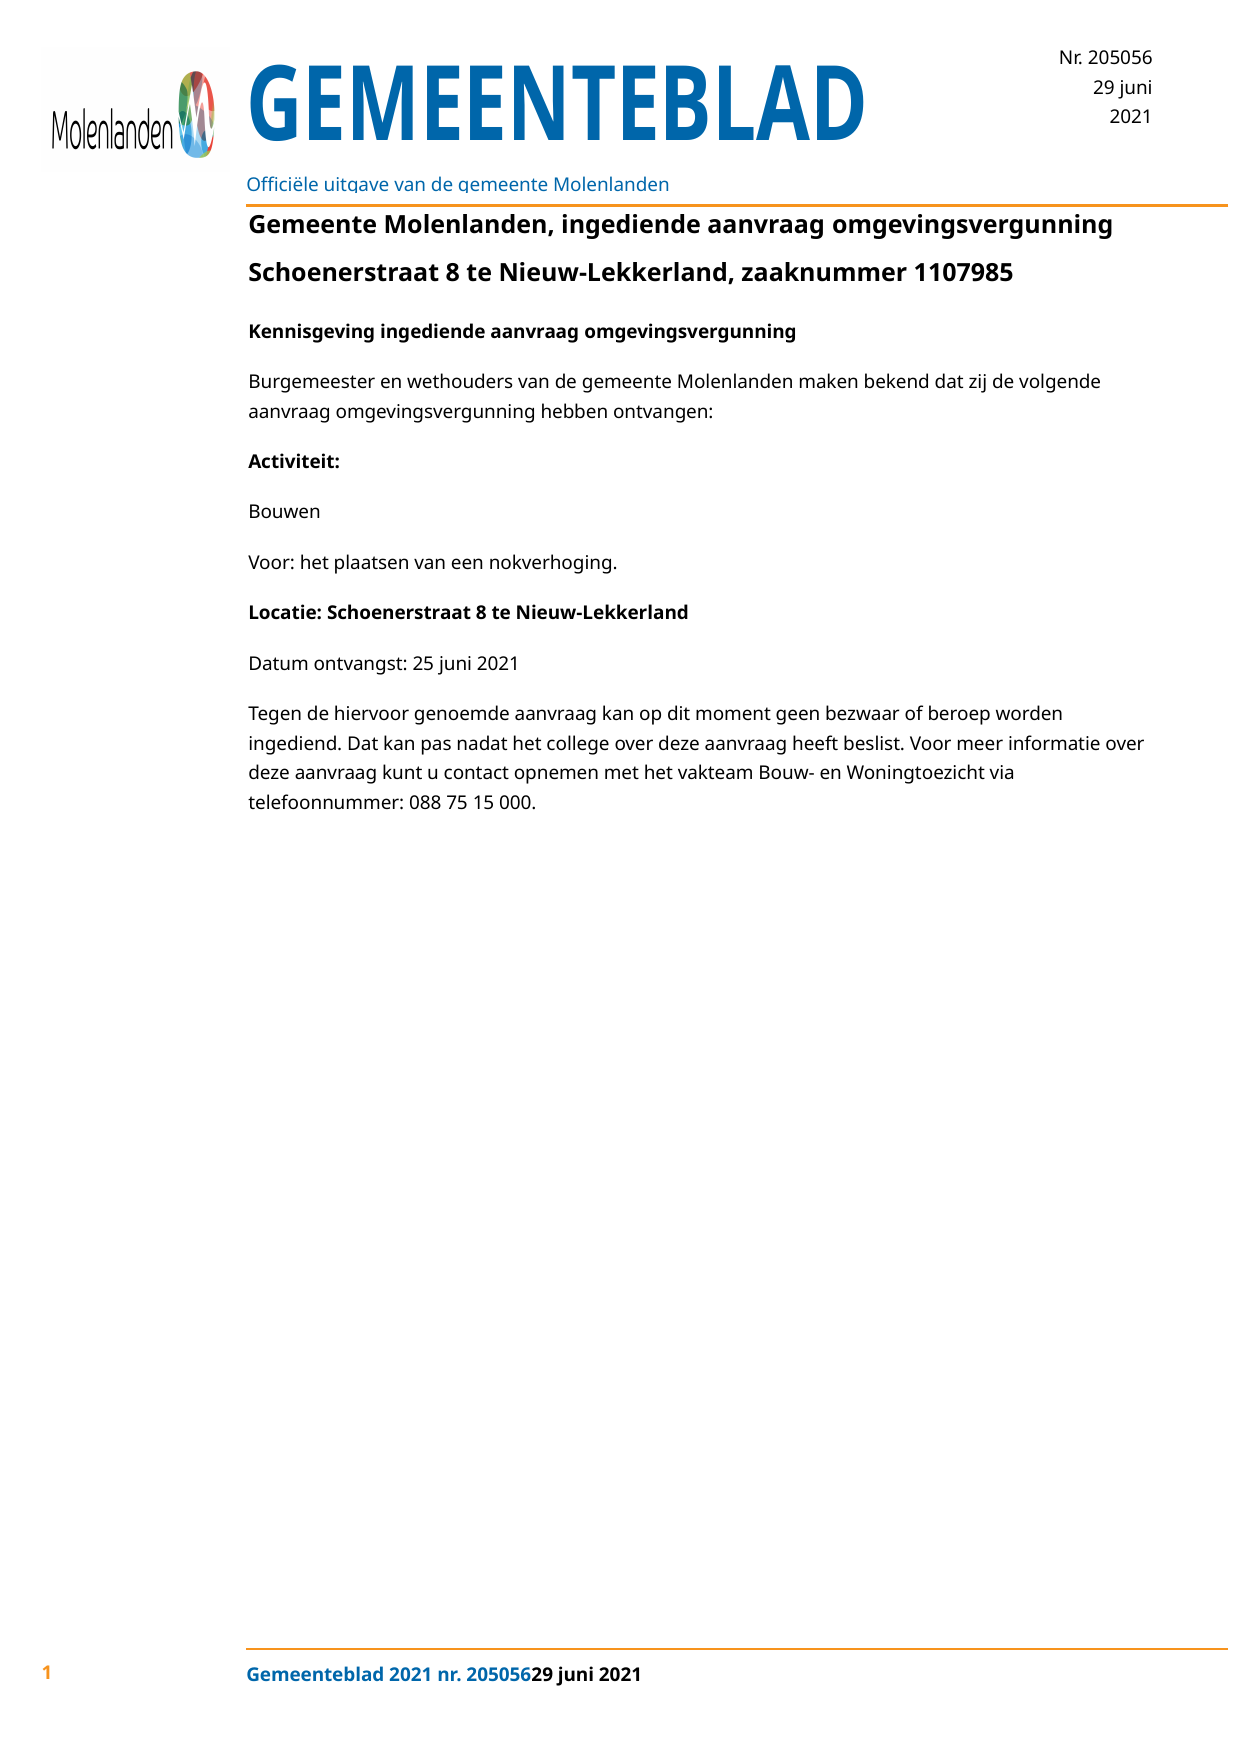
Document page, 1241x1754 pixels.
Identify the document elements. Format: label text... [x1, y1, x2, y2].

text Gemeente Molenlanden, ingediende aanvraag omgevingsvergunning Schoenerstraat 8 te Nieuw-Lekkerland, zaaknummer 1107985 [248, 207, 1152, 288]
picture [41, 47, 231, 172]
text Tegen de hiervoor genoemde aanvraag kan op dit moment geen bezwaar of beroep worden ingediend. Dat kan pas nadat het college over deze aanvraag heeft beslist. Voor meer informatie over deze aanvraag kunt u contact opnemen met het vakteam Bouw- en Woningtoezicht via telefoonnummer: 088 75 15 000. [248, 700, 1152, 815]
text Datum ontvangst: 25 juni 2021 [248, 650, 1152, 676]
text Activiteit: [248, 448, 1152, 474]
text Burgemeester en wethouders van de gemeente Molenlanden maken bekend dat zij de volgende aanvraag omgevingsvergunning hebben ontvangen: [248, 368, 1152, 424]
text Voor: het plaatsen van een nokverhoging. [248, 549, 1152, 575]
text Locatie: Schoenerstraat 8 te Nieuw-Lekkerland [248, 599, 1152, 625]
text Bouwen [248, 499, 1152, 524]
text Kennisgeving ingediende aanvraag omgevingsvergunning [248, 318, 1152, 344]
